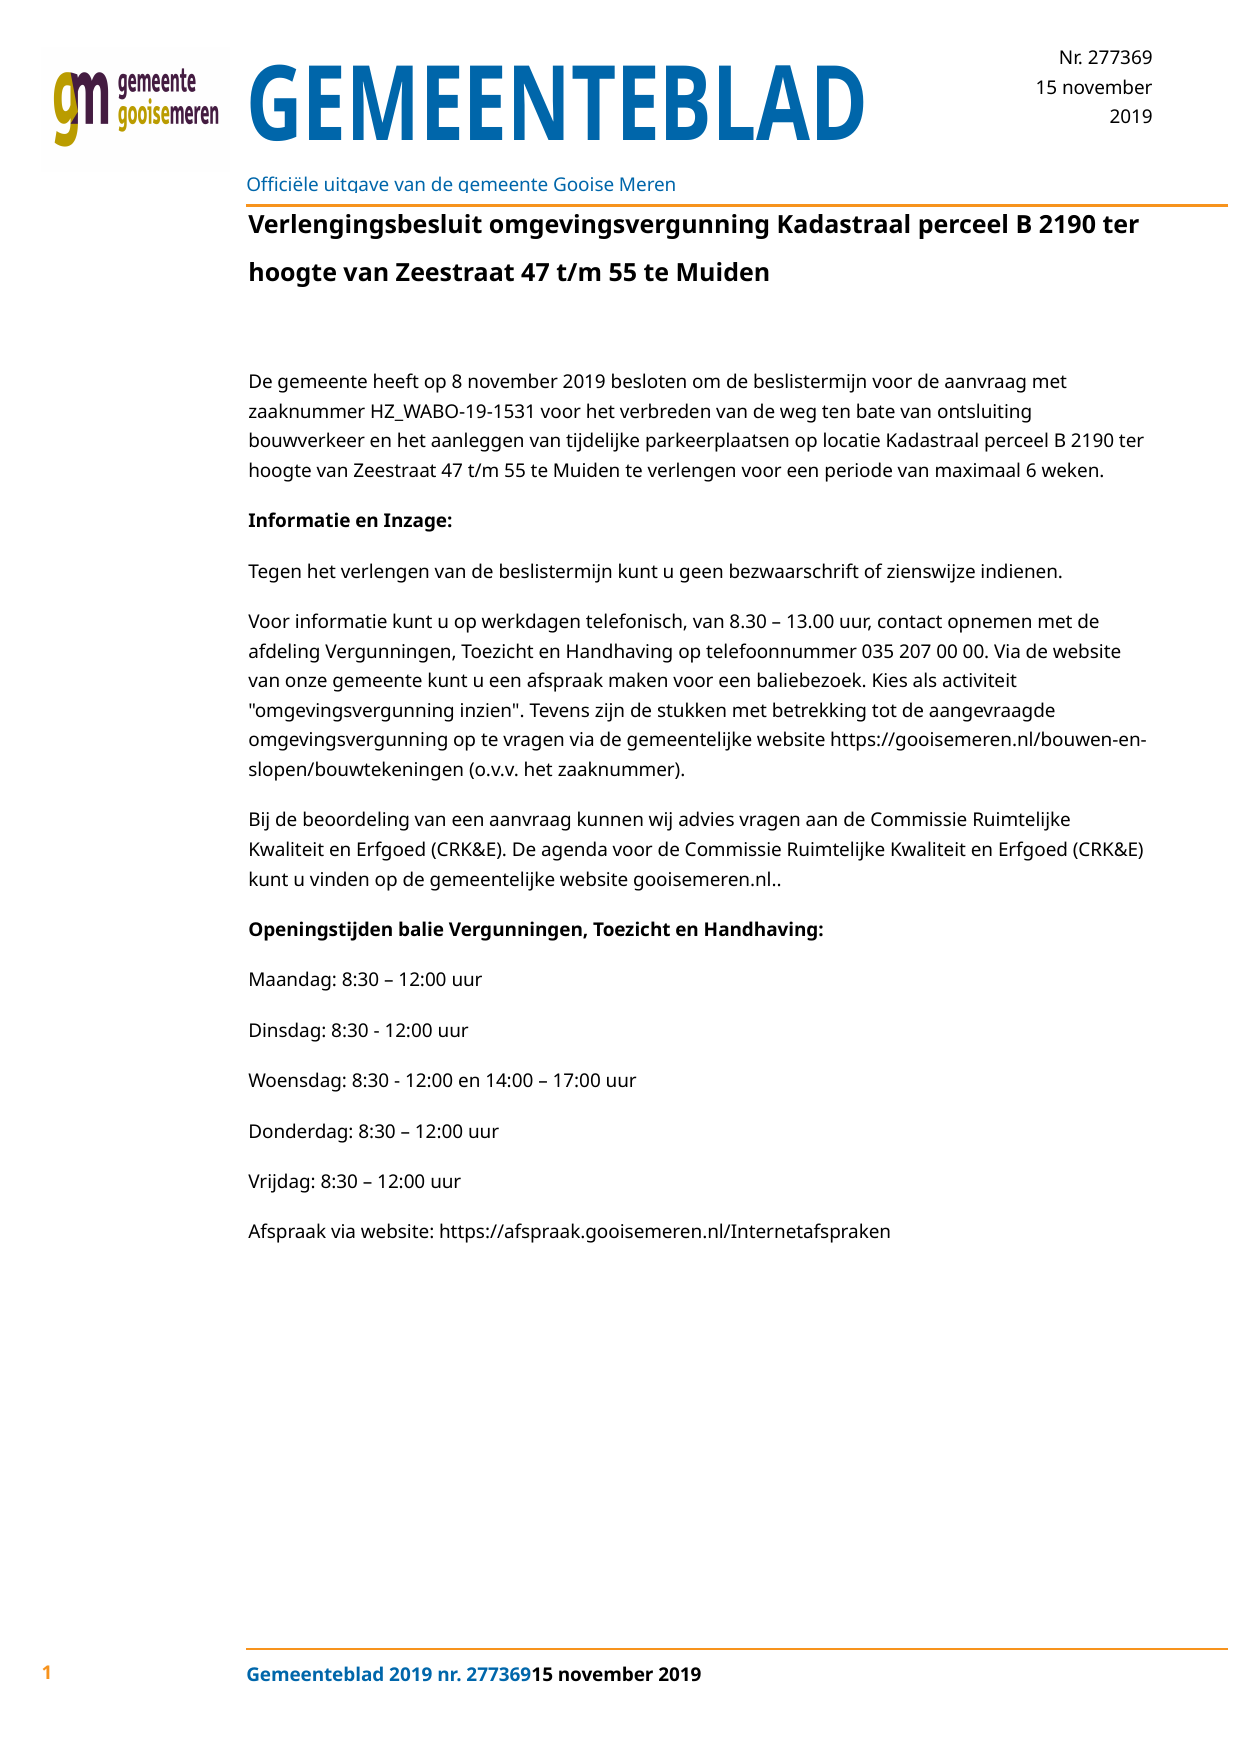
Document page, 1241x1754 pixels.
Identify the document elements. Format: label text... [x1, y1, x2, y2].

text Donderdag: 8:30 – 12:00 uur [248, 1118, 1152, 1144]
text Voor informatie kunt u op werkdagen telefonisch, van 8.30 – 13.00 uur, contact opnemen met de afdeling Vergunningen, Toezicht en Handhaving op telefoonnummer 035 207 00 00. Via de website van onze gemeente kunt u een afspraak maken voor een baliebezoek. Kies als activiteit "omgevingsvergunning inzien". Tevens zijn de stukken met betrekking tot de aangevraagde omgevingsvergunning op te vragen via de gemeentelijke website https://gooisemeren.nl/bouwen-en-slopen/bouwtekeningen (o.v.v. het zaaknummer). [248, 608, 1152, 782]
text Dinsdag: 8:30 - 12:00 uur [248, 1017, 1152, 1043]
text Woensdag: 8:30 - 12:00 en 14:00 – 17:00 uur [248, 1067, 1152, 1093]
picture [41, 47, 231, 172]
text Verlengingsbesluit omgevingsvergunning Kadastraal perceel B 2190 ter hoogte van Zeestraat 47 t/m 55 te Muiden [248, 207, 1152, 288]
text Afspraak via website: https://afspraak.gooisemeren.nl/Internetafspraken [248, 1219, 1152, 1244]
text Bij de beoordeling van een aanvraag kunnen wij advies vragen aan de Commissie Ruimtelijke Kwaliteit en Erfgoed (CRK&E). De agenda voor de Commissie Ruimtelijke Kwaliteit en Erfgoed (CRK&E) kunt u vinden op de gemeentelijke website gooisemeren.nl.. [248, 807, 1152, 892]
text Informatie en Inzage: [248, 507, 1152, 533]
text Vrijdag: 8:30 – 12:00 uur [248, 1168, 1152, 1194]
text De gemeente heeft op 8 november 2019 besloten om de beslistermijn voor de aanvraag met zaaknummer HZ_WABO-19-1531 voor het verbreden van de weg ten bate van ontsluiting bouwverkeer en het aanleggen van tijdelijke parkeerplaatsen op locatie Kadastraal perceel B 2190 ter hoogte van Zeestraat 47 t/m 55 te Muiden te verlengen voor een periode van maximaal 6 weken. [248, 368, 1152, 483]
text Openingstijden balie Vergunningen, Toezicht en Handhaving: [248, 916, 1152, 942]
text Maandag: 8:30 – 12:00 uur [248, 967, 1152, 992]
text Tegen het verlengen van de beslistermijn kunt u geen bezwaarschrift of zienswijze indienen. [248, 558, 1152, 584]
